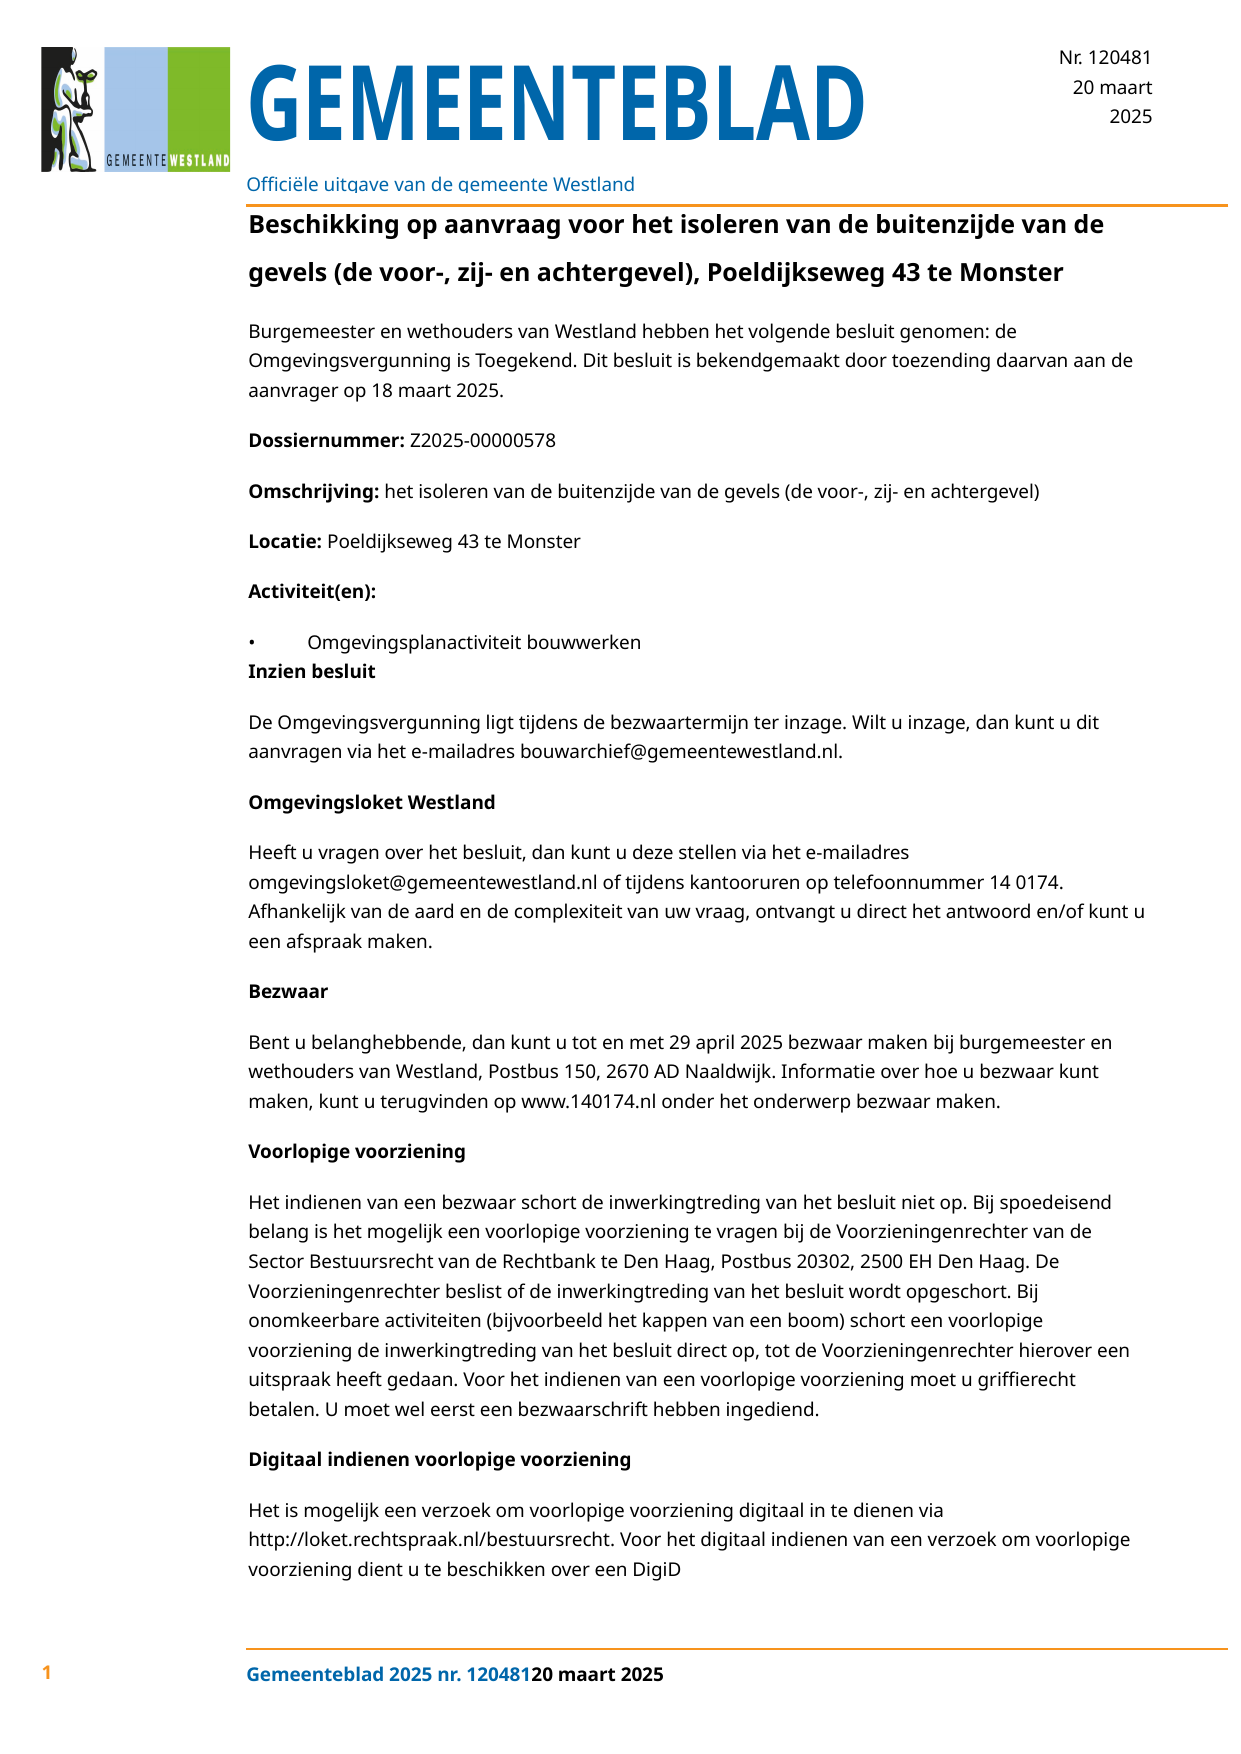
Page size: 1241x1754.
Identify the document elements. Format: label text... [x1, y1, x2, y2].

text Omschrijving: het isoleren van de buitenzijde van de gevels (de voor-, zij- en achtergevel) [248, 478, 1152, 504]
text Bezwaar [248, 979, 1152, 1004]
text Inzien besluit [248, 659, 1152, 684]
text Dossiernummer: Z2025-00000578 [248, 427, 1152, 453]
list Omgevingsplanactiviteit bouwwerken [248, 629, 1152, 655]
text Digitaal indienen voorlopige voorziening [248, 1447, 1152, 1472]
text Voorlopige voorziening [248, 1139, 1152, 1164]
picture [41, 47, 231, 172]
text Omgevingsloket Westland [248, 789, 1152, 815]
text Locatie: Poeldijkseweg 43 te Monster [248, 528, 1152, 554]
text Burgemeester en wethouders van Westland hebben het volgende besluit genomen: de Omgevingsvergunning is Toegekend. Dit besluit is bekendgemaakt door toezending daarvan aan de aanvrager op 18 maart 2025. [248, 318, 1152, 403]
text Beschikking op aanvraag voor het isoleren van de buitenzijde van de gevels (de voor-, zij- en achtergevel), Poeldijkseweg 43 te Monster [248, 207, 1152, 288]
text De Omgevingsvergunning ligt tijdens de bezwaartermijn ter inzage. Wilt u inzage, dan kunt u dit aanvragen via het e-mailadres bouwarchief@gemeentewestland.nl. [248, 709, 1152, 764]
text Het indienen van een bezwaar schort de inwerkingtreding van het besluit niet op. Bij spoedeisend belang is het mogelijk een voorlopige voorziening te vragen bij de Voorzieningenrechter van de Sector Bestuursrecht van de Rechtbank te Den Haag, Postbus 20302, 2500 EH Den Haag. De Voorzieningenrechter beslist of de inwerkingtreding van het besluit wordt opgeschort. Bij onomkeerbare activiteiten (bijvoorbeeld het kappen van een boom) schort een voorlopige voorziening de inwerkingtreding van het besluit direct op, tot de Voorzieningenrechter hierover een uitspraak heeft gedaan. Voor het indienen van een voorlopige voorziening moet u griffierecht betalen. U moet wel eerst een bezwaarschrift hebben ingediend. [248, 1189, 1152, 1422]
text Bent u belanghebbende, dan kunt u tot en met 29 april 2025 bezwaar maken bij burgemeester en wethouders van Westland, Postbus 150, 2670 AD Naaldwijk. Informatie over hoe u bezwaar kunt maken, kunt u terugvinden op www.140174.nl onder het onderwerp bezwaar maken. [248, 1029, 1152, 1114]
text Activiteit(en): [248, 579, 1152, 604]
text Het is mogelijk een verzoek om voorlopige voorziening digitaal in te dienen via http://loket.rechtspraak.nl/bestuursrecht. Voor het digitaal indienen van een verzoek om voorlopige voorziening dient u te beschikken over een DigiD [248, 1497, 1152, 1582]
text Heeft u vragen over het besluit, dan kunt u deze stellen via het e-mailadres omgevingsloket@gemeentewestland.nl of tijdens kantooruren op telefoonnummer 14 0174. Afhankelijk van de aard en de complexiteit van uw vraag, ontvangt u direct het antwoord en/of kunt u een afspraak maken. [248, 839, 1152, 954]
